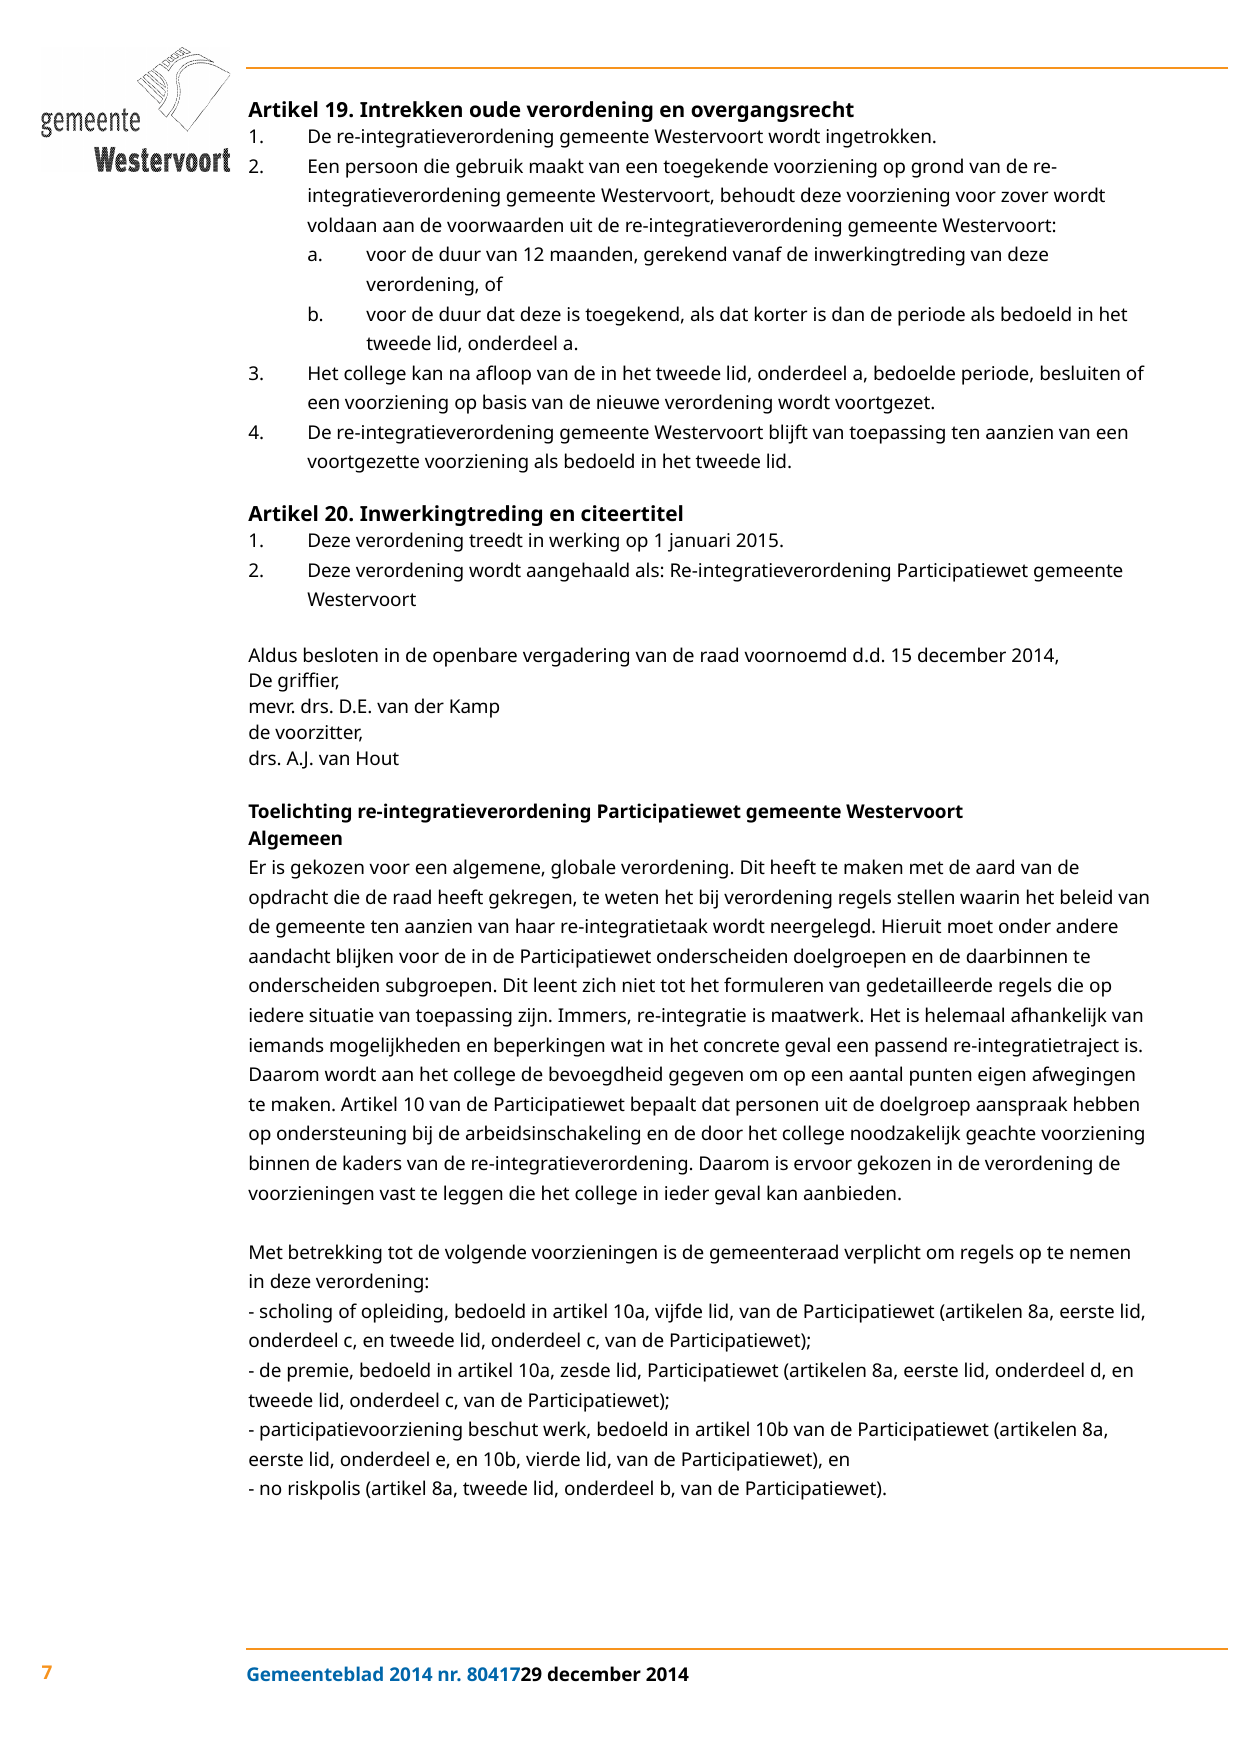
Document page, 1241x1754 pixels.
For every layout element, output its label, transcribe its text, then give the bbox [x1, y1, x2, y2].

text Toelichting re-integratieverordening Participatiewet gemeente Westervoort [248, 796, 1152, 825]
text de voorzitter, [248, 719, 1152, 745]
list De re-integratieverordening gemeente Westervoort wordt ingetrokken. [248, 123, 1152, 149]
list voor de duur dat deze is toegekend, als dat korter is dan de periode als bedoeld in het tweede lid, onderdeel a. [307, 301, 1152, 356]
list Het college kan na afloop van de in het tweede lid, onderdeel a, bedoelde periode, besluiten of een voorziening op basis van de nieuwe verordening wordt voortgezet. [248, 360, 1152, 415]
text drs. A.J. van Hout [248, 745, 1152, 771]
text Aldus besloten in de openbare vergadering van de raad voornoemd d.d. 15 december 2014, [248, 642, 1152, 668]
text Artikel 20. Inwerkingtreding en citeertitel [248, 499, 1152, 527]
text - scholing of opleiding, bedoeld in artikel 10a, vijfde lid, van de Participatiewet (artikelen 8a, eerste lid, onderdeel c, en tweede lid, onderdeel c, van de Participatiewet); [248, 1298, 1152, 1353]
text mevr. drs. D.E. van der Kamp [248, 693, 1152, 719]
picture [41, 47, 231, 172]
text Algemeen [248, 825, 1152, 851]
list De re-integratieverordening gemeente Westervoort blijft van toepassing ten aanzien van een voortgezette voorziening als bedoeld in het tweede lid. [248, 419, 1152, 474]
text De griffier, [248, 668, 1152, 693]
list Deze verordening treedt in werking op 1 januari 2015. [248, 527, 1152, 553]
text Artikel 19. Intrekken oude verordening en overgangsrecht [248, 95, 1152, 123]
text - de premie, bedoeld in artikel 10a, zesde lid, Participatiewet (artikelen 8a, eerste lid, onderdeel d, en tweede lid, onderdeel c, van de Participatiewet); [248, 1357, 1152, 1413]
list Een persoon die gebruik maakt van een toegekende voorziening op grond van de re-integratieverordening gemeente Westervoort, behoudt deze voorziening voor zover wordt voldaan aan de voorwaarden uit de re-integratieverordening gemeente Westervoort: [248, 153, 1152, 238]
text Er is gekozen voor een algemene, globale verordening. Dit heeft te maken met de aard van de opdracht die de raad heeft gekregen, te weten het bij verordening regels stellen waarin het beleid van de gemeente ten aanzien van haar re-integratietaak wordt neergelegd. Hieruit moet onder andere aandacht blijken voor de in de Participatiewet onderscheiden doelgroepen en de daarbinnen te onderscheiden subgroepen. Dit leent zich niet tot het formuleren van gedetailleerde regels die op iedere situatie van toepassing zijn. Immers, re-integratie is maatwerk. Het is helemaal afhankelijk van iemands mogelijkheden en beperkingen wat in het concrete geval een passend re-integratietraject is. Daarom wordt aan het college de bevoegdheid gegeven om op een aantal punten eigen afwegingen te maken. Artikel 10 van de Participatiewet bepaalt dat personen uit de doelgroep aanspraak hebben op ondersteuning bij de arbeidsinschakeling en de door het college noodzakelijk geachte voorziening binnen de kaders van de re-integratieverordening. Daarom is ervoor gekozen in de verordening de voorzieningen vast te leggen die het college in ieder geval kan aanbieden. [248, 854, 1152, 1206]
text - no riskpolis (artikel 8a, tweede lid, onderdeel b, van de Participatiewet). [248, 1476, 1152, 1501]
list voor de duur van 12 maanden, gerekend vanaf de inwerkingtreding van deze verordening, of [307, 242, 1152, 297]
list Deze verordening wordt aangehaald als: Re-integratieverordening Participatiewet gemeente Westervoort [248, 557, 1152, 612]
text - participatievoorziening beschut werk, bedoeld in artikel 10b van de Participatiewet (artikelen 8a, eerste lid, onderdeel e, en 10b, vierde lid, van de Participatiewet), en [248, 1416, 1152, 1472]
text Met betrekking tot de volgende voorzieningen is de gemeenteraad verplicht om regels op te nemen in deze verordening: [248, 1239, 1152, 1294]
